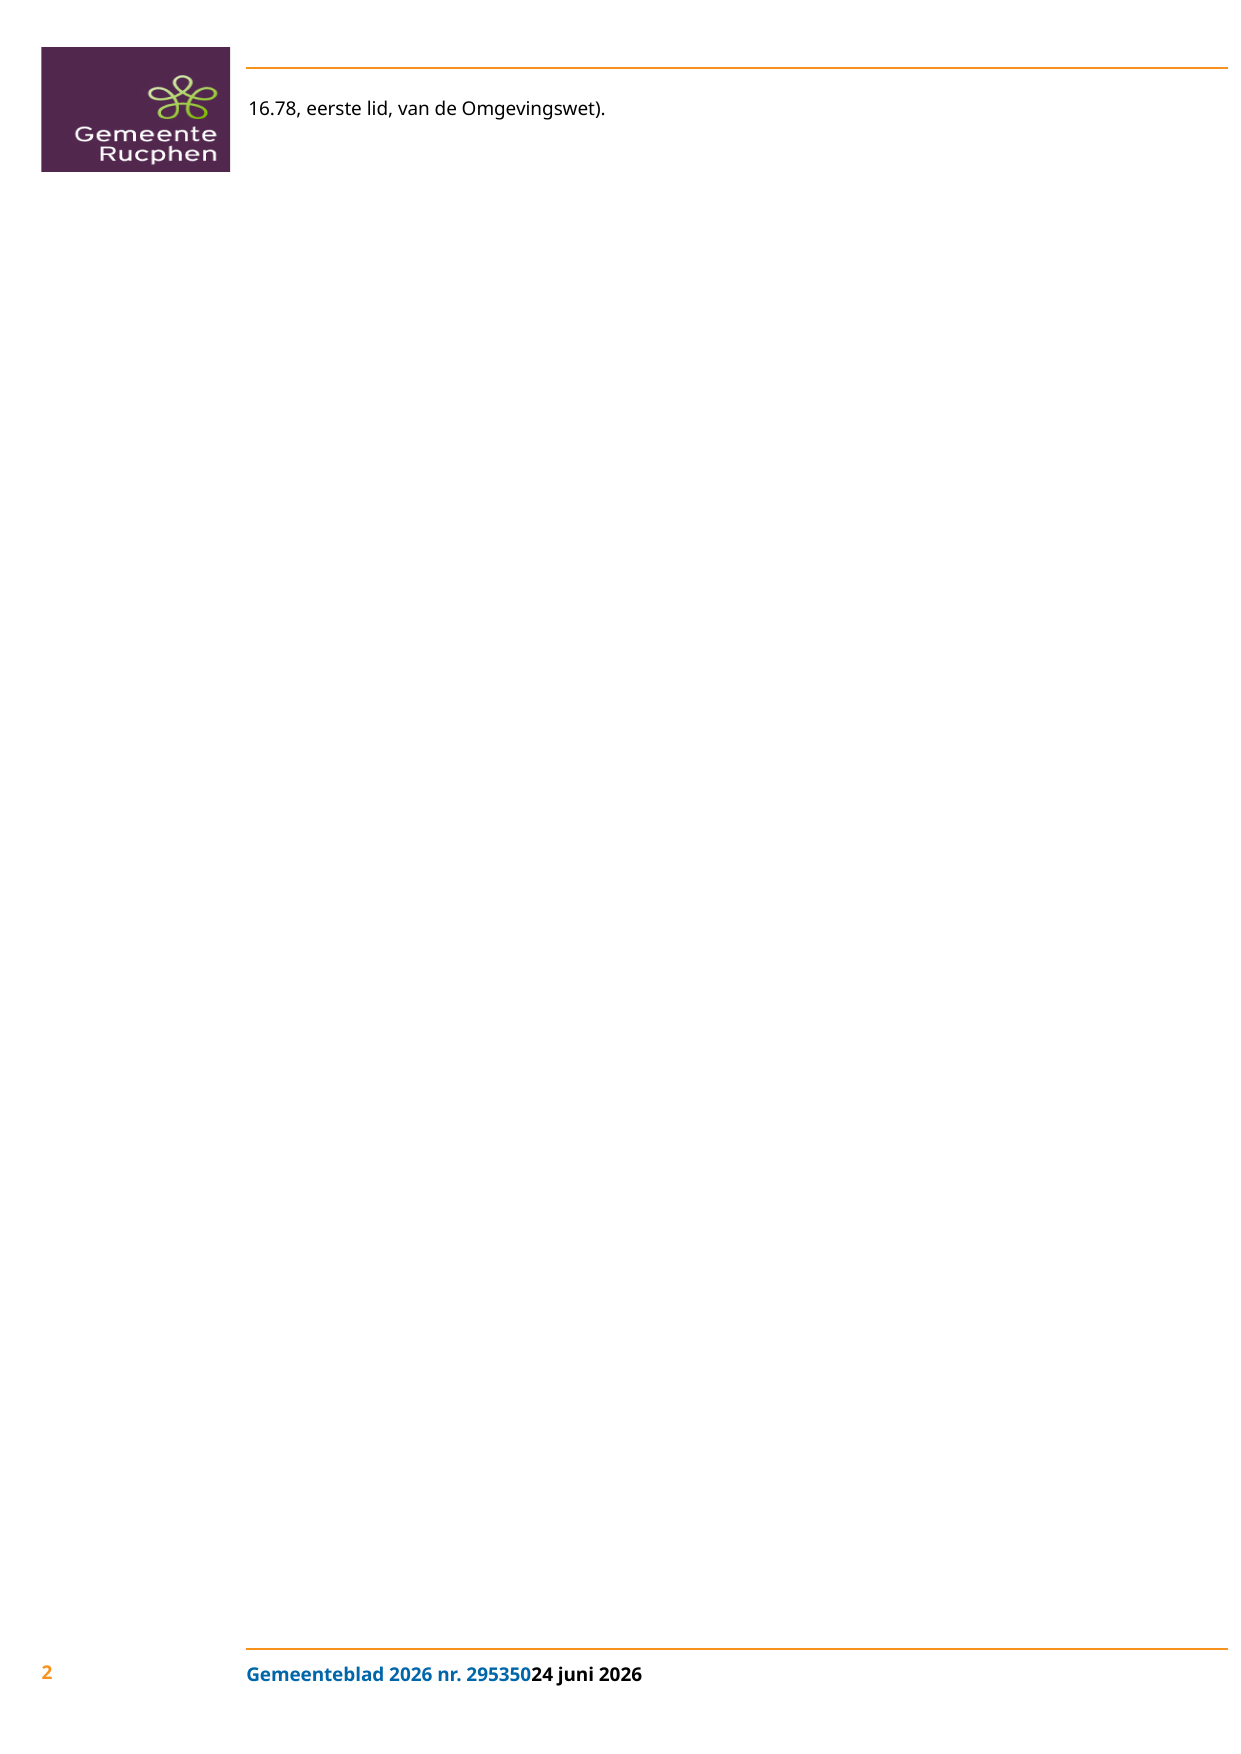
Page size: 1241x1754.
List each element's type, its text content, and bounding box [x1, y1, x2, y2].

text 16.78, eerste lid, van de Omgevingswet). [248, 95, 1152, 121]
picture [41, 47, 231, 172]
